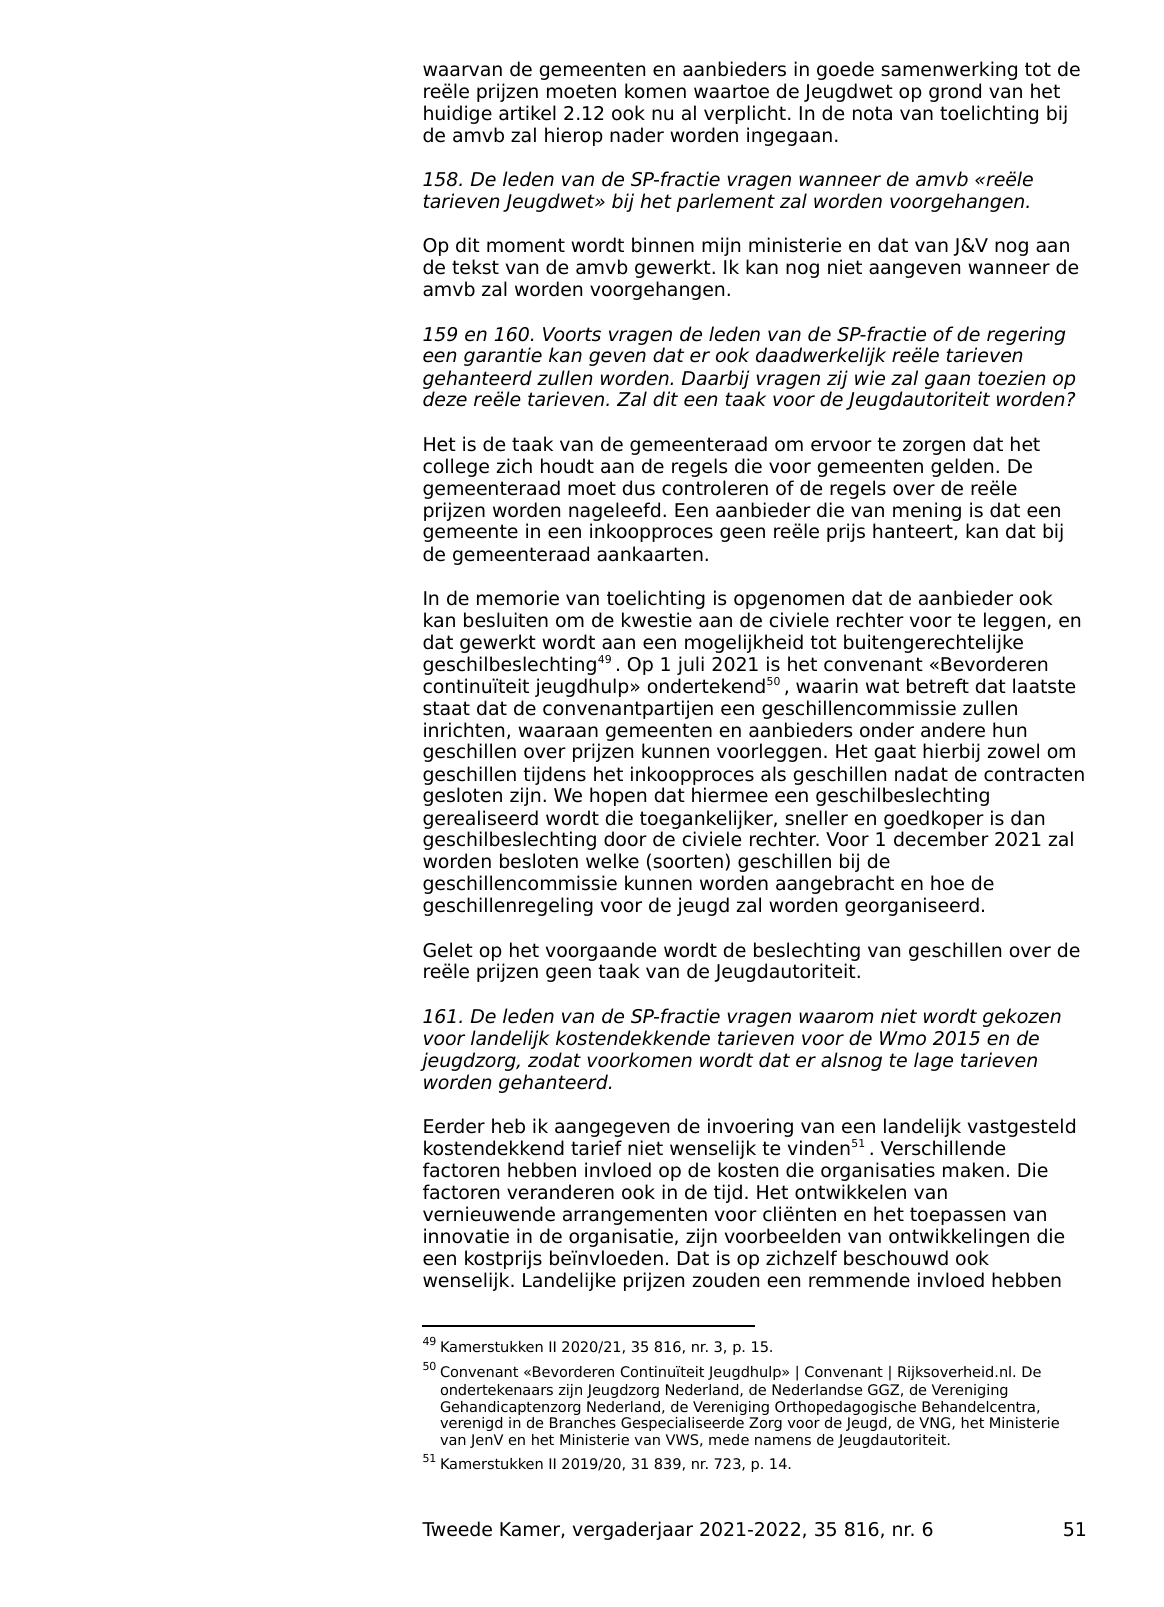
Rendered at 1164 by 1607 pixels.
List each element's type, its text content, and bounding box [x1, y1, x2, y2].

text Eerder heb ik aangegeven de invoering van een landelijk vastgesteld kostendekkend tarief niet wenselijk te vinden. Verschillende factoren hebben invloed op de kosten die organisaties maken. Die factoren veranderen ook in de tijd. Het ontwikkelen van vernieuwende arrangementen voor cliënten en het toepassen van innovatie in de organisatie, zijn voorbeelden van ontwikkelingen die een kostprijs beïnvloeden. Dat is op zichzelf beschouwd ook wenselijk. Landelijke prijzen zouden een remmende invloed hebben [422, 1116, 1087, 1292]
text Kamerstukken II 2020/21, 35 816, nr. 3, p. 15. [422, 1335, 1087, 1357]
text 158. De leden van de SP-fractie vragen wanneer de amvb «reële tarieven Jeugdwet» bij het parlement zal worden voorgehangen. [422, 169, 1087, 213]
text 159 en 160. Voorts vragen de leden van de SP-fractie of de regering een garantie kan geven dat er ook daadwerkelijk reële tarieven gehanteerd zullen worden. Daarbij vragen zij wie zal gaan toezien op deze reële tarieven. Zal dit een taak voor de Jeugdautoriteit worden? [422, 323, 1087, 411]
text 161. De leden van de SP-fractie vragen waarom niet wordt gekozen voor landelijk kostendekkende tarieven voor de Wmo 2015 en de jeugdzorg, zodat voorkomen wordt dat er alsnog te lage tarieven worden gehanteerd. [422, 1006, 1087, 1093]
text Gelet op het voorgaande wordt de beslechting van geschillen over de reële prijzen geen taak van de Jeugdautoriteit. [422, 939, 1087, 983]
text Convenant «Bevorderen Continuïteit Jeugdhulp» | Convenant | Rijksoverheid.nl. De ondertekenaars zijn Jeugdzorg Nederland, de Nederlandse GGZ, de Vereniging Gehandicaptenzorg Nederland, de Vereniging Orthopedagogische Behandelcentra, verenigd in de Branches Gespecialiseerde Zorg voor de Jeugd, de VNG, het Ministerie van JenV en het Ministerie van VWS, mede namens de Jeugdautoriteit. [422, 1360, 1087, 1449]
text Kamerstukken II 2019/20, 31 839, nr. 723, p. 14. [422, 1452, 1087, 1474]
text waarvan de gemeenten en aanbieders in goede samenwerking tot de reële prijzen moeten komen waartoe de Jeugdwet op grond van het huidige artikel 2.12 ook nu al verplicht. In de nota van toelichting bij de amvb zal hierop nader worden ingegaan. [422, 59, 1087, 147]
text Het is de taak van de gemeenteraad om ervoor te zorgen dat het college zich houdt aan de regels die voor gemeenten gelden. De gemeenteraad moet dus controleren of de regels over de reële prijzen worden nageleefd. Een aanbieder die van mening is dat een gemeente in een inkoopproces geen reële prijs hanteert, kan dat bij de gemeenteraad aankaarten. [422, 433, 1087, 565]
text Op dit moment wordt binnen mijn ministerie en dat van J&V nog aan de tekst van de amvb gewerkt. Ik kan nog niet aangeven wanneer de amvb zal worden voorgehangen. [422, 235, 1087, 301]
text In de memorie van toelichting is opgenomen dat de aanbieder ook kan besluiten om de kwestie aan de civiele rechter voor te leggen, en dat gewerkt wordt aan een mogelijkheid tot buitengerechtelijke geschilbeslechting. Op 1 juli 2021 is het convenant «Bevorderen continuïteit jeugdhulp» ondertekend, waarin wat betreft dat laatste staat dat de convenantpartijen een geschillencommissie zullen inrichten, waaraan gemeenten en aanbieders onder andere hun geschillen over prijzen kunnen voorleggen. Het gaat hierbij zowel om geschillen tijdens het inkoopproces als geschillen nadat de contracten gesloten zijn. We hopen dat hiermee een geschilbeslechting gerealiseerd wordt die toegankelijker, sneller en goedkoper is dan geschilbeslechting door de civiele rechter. Voor 1 december 2021 zal worden besloten welke (soorten) geschillen bij de geschillencommissie kunnen worden aangebracht en hoe de geschillenregeling voor de jeugd zal worden georganiseerd. [422, 588, 1087, 917]
